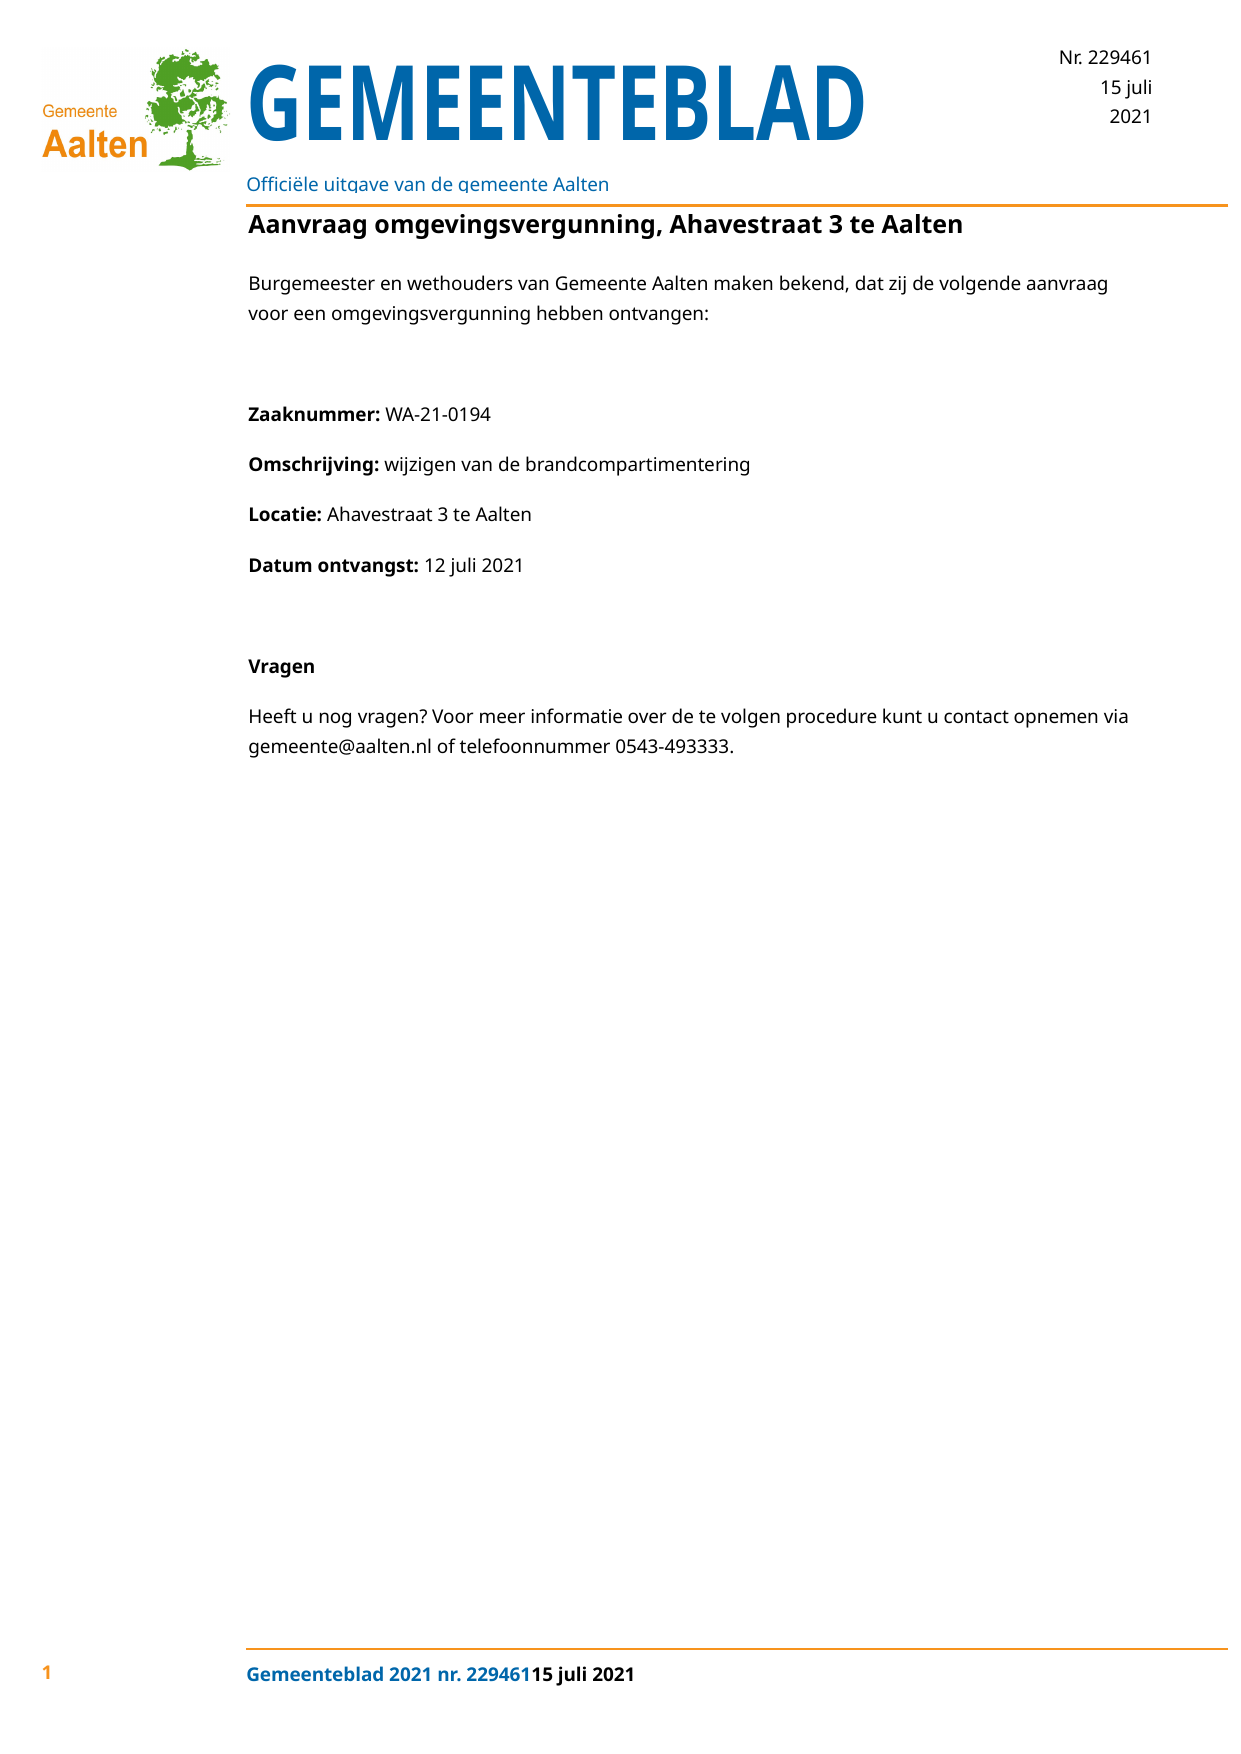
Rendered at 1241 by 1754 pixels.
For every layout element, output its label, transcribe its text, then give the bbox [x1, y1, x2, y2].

text Datum ontvangst: 12 juli 2021 [248, 552, 1152, 578]
text Omschrijving: wijzigen van de brandcompartimentering [248, 451, 1152, 477]
text Vragen [248, 653, 1152, 678]
text Zaaknummer: WA-21-0194 [248, 401, 1152, 426]
text Heeft u nog vragen? Voor meer informatie over de te volgen procedure kunt u contact opnemen via gemeente@aalten.nl of telefoonnummer 0543-493333. [248, 703, 1152, 758]
text Aanvraag omgevingsvergunning, Ahavestraat 3 te Aalten [248, 207, 1152, 241]
text Burgemeester en wethouders van Gemeente Aalten maken bekend, dat zij de volgende aanvraag voor een omgevingsvergunning hebben ontvangen: [248, 270, 1152, 326]
picture [41, 47, 231, 172]
text Locatie: Ahavestraat 3 te Aalten [248, 502, 1152, 527]
